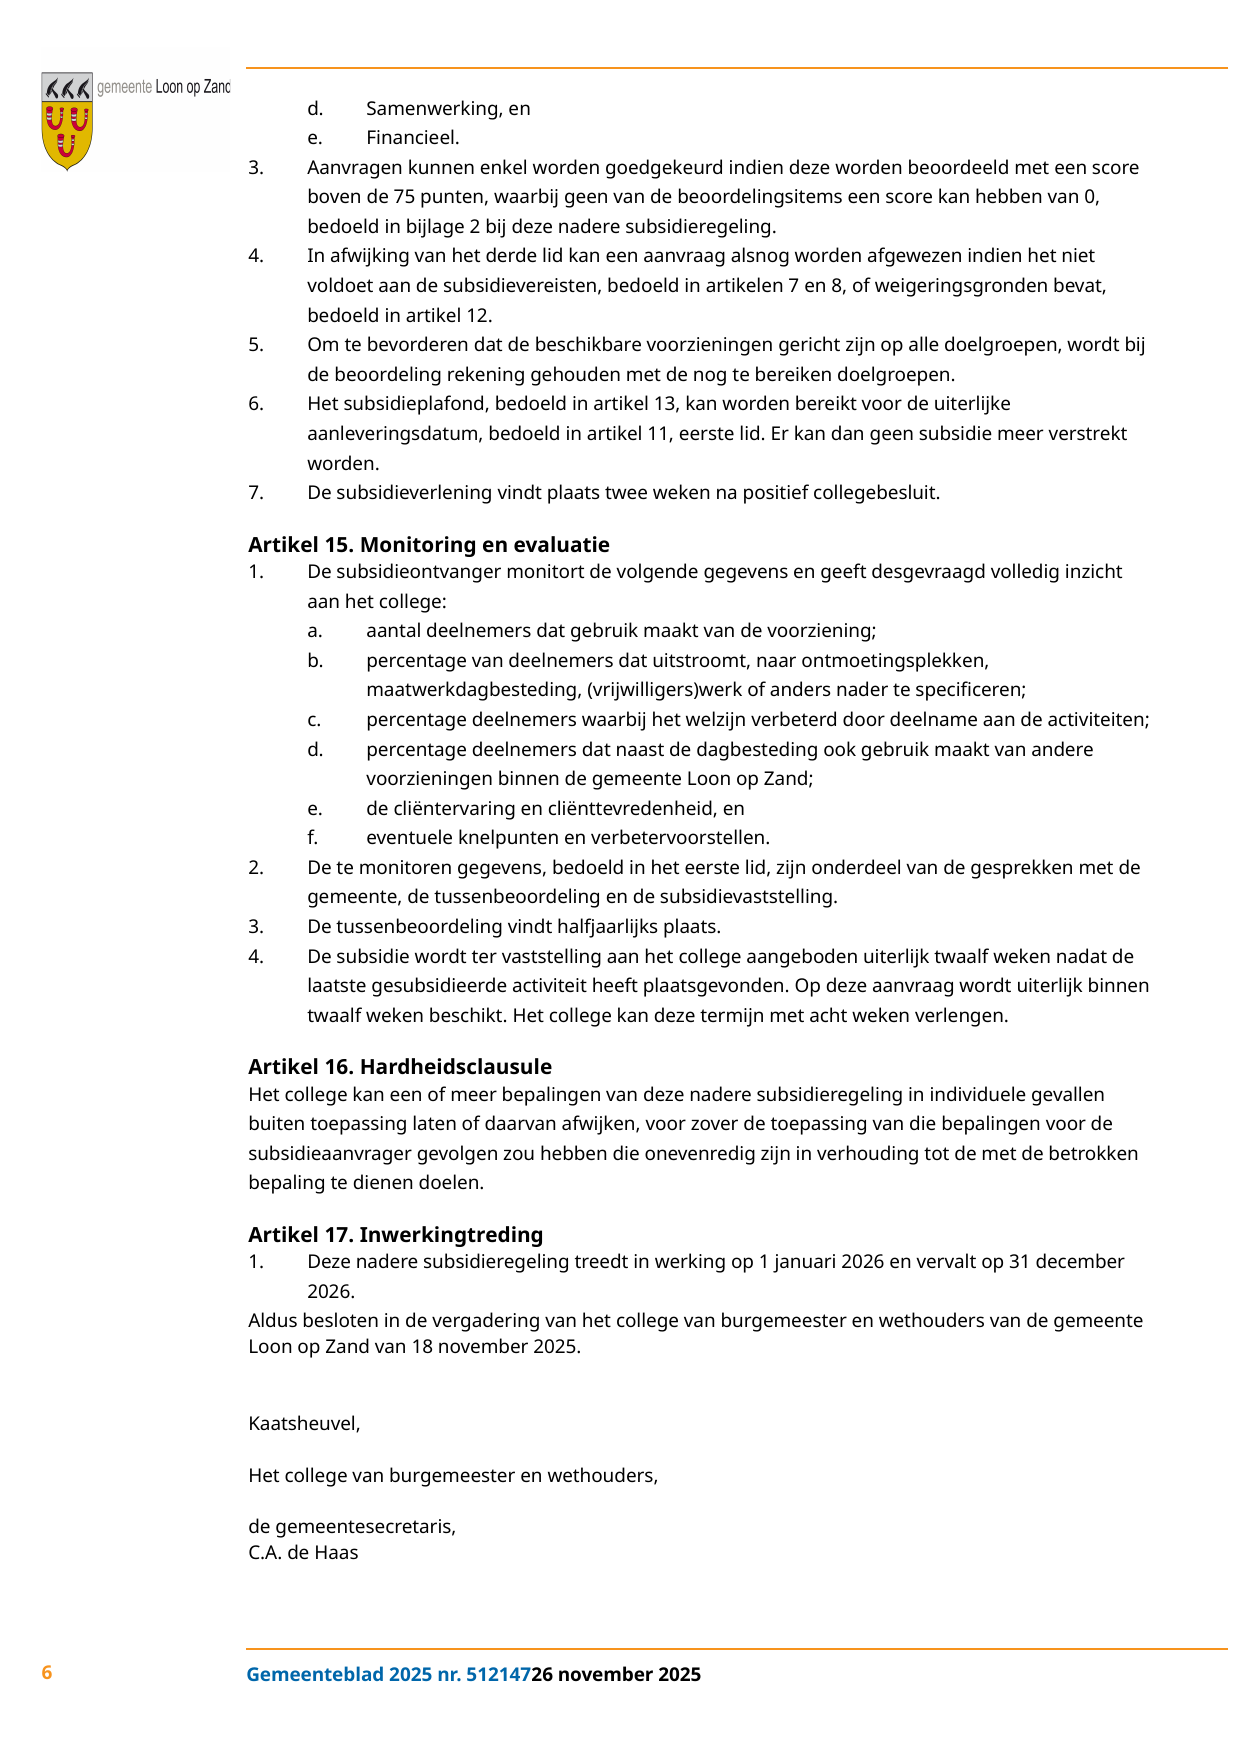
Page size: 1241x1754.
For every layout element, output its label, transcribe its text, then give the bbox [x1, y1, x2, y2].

list De te monitoren gegevens, bedoeld in het eerste lid, zijn onderdeel van de gesprekken met de gemeente, de tussenbeoordeling en de subsidievaststelling. [248, 854, 1152, 909]
list percentage deelnemers dat naast de dagbesteding ook gebruik maakt van andere voorzieningen binnen de gemeente Loon op Zand; [307, 736, 1152, 791]
list aantal deelnemers dat gebruik maakt van de voorziening; [307, 617, 1152, 643]
text Kaatsheuvel, [248, 1411, 1152, 1436]
text de gemeentesecretaris, [248, 1513, 1152, 1539]
text Artikel 16. Hardheidsclausule [248, 1052, 1152, 1081]
list In afwijking van het derde lid kan een aanvraag alsnog worden afgewezen indien het niet voldoet aan de subsidievereisten, bedoeld in artikelen 7 en 8, of weigeringsgronden bevat, bedoeld in artikel 12. [248, 243, 1152, 328]
list De subsidieontvanger monitort de volgende gegevens en geeft desgevraagd volledig inzicht aan het college: [248, 558, 1152, 613]
text Artikel 15. Monitoring en evaluatie [248, 530, 1152, 558]
list Om te bevorderen dat de beschikbare voorzieningen gericht zijn op alle doelgroepen, wordt bij de beoordeling rekening gehouden met de nog te bereiken doelgroepen. [248, 331, 1152, 387]
text Artikel 17. Inwerkingtreding [248, 1220, 1152, 1248]
list Samenwerking, en [307, 95, 1152, 121]
list Aanvragen kunnen enkel worden goedgekeurd indien deze worden beoordeeld met een score boven de 75 punten, waarbij geen van de beoordelingsitems een score kan hebben van 0, bedoeld in bijlage 2 bij deze nadere subsidieregeling. [248, 154, 1152, 239]
list percentage van deelnemers dat uitstroomt, naar ontmoetingsplekken, maatwerkdagbesteding, (vrijwilligers)werk of anders nader te specificeren; [307, 647, 1152, 702]
list De subsidie wordt ter vaststelling aan het college aangeboden uiterlijk twaalf weken nadat de laatste gesubsidieerde activiteit heeft plaatsgevonden. Op deze aanvraag wordt uiterlijk binnen twaalf weken beschikt. Het college kan deze termijn met acht weken verlengen. [248, 943, 1152, 1028]
list De subsidieverlening vindt plaats twee weken na positief collegebesluit. [248, 479, 1152, 505]
list de cliëntervaring en cliënttevredenheid, en [307, 795, 1152, 821]
list eventuele knelpunten en verbetervoorstellen. [307, 824, 1152, 850]
list Financieel. [307, 124, 1152, 150]
text C.A. de Haas [248, 1539, 1152, 1565]
picture [41, 47, 231, 172]
list Deze nadere subsidieregeling treedt in werking op 1 januari 2026 en vervalt op 31 december 2026. [248, 1248, 1152, 1304]
text Aldus besloten in de vergadering van het college van burgemeester en wethouders van de gemeente Loon op Zand van 18 november 2025. [248, 1308, 1152, 1359]
text Het college van burgemeester en wethouders, [248, 1462, 1152, 1488]
list Het subsidieplafond, bedoeld in artikel 13, kan worden bereikt voor de uiterlijke aanleveringsdatum, bedoeld in artikel 11, eerste lid. Er kan dan geen subsidie meer verstrekt worden. [248, 391, 1152, 476]
text Het college kan een of meer bepalingen van deze nadere subsidieregeling in individuele gevallen buiten toepassing laten of daarvan afwijken, voor zover de toepassing van die bepalingen voor de subsidieaanvrager gevolgen zou hebben die onevenredig zijn in verhouding tot de met de betrokken bepaling te dienen doelen. [248, 1081, 1152, 1195]
list De tussenbeoordeling vindt halfjaarlijks plaats. [248, 913, 1152, 939]
list percentage deelnemers waarbij het welzijn verbeterd door deelname aan de activiteiten; [307, 706, 1152, 732]
